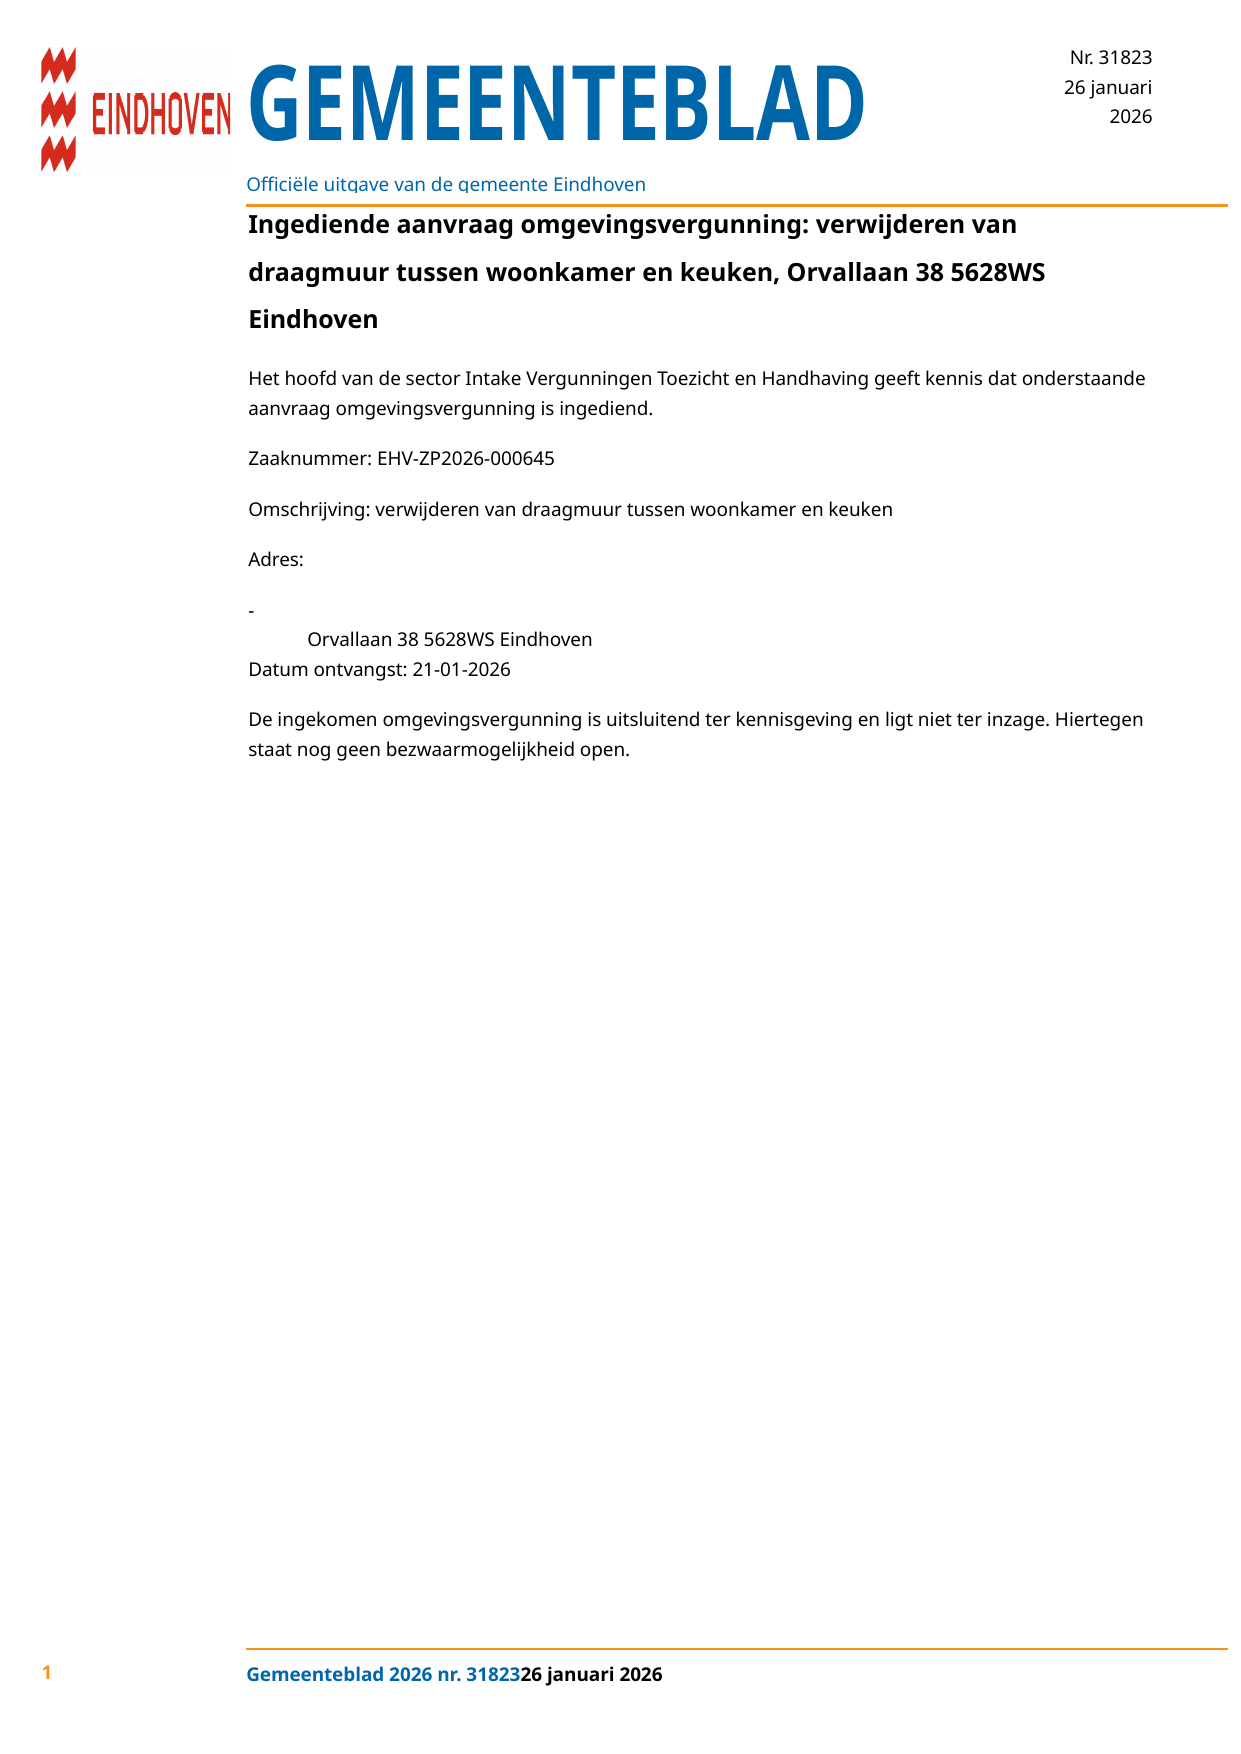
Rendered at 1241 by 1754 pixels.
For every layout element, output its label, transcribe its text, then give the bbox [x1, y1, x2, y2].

text Adres: [248, 546, 1152, 572]
text Het hoofd van de sector Intake Vergunningen Toezicht en Handhaving geeft kennis dat onderstaande aanvraag omgevingsvergunning is ingediend. [248, 366, 1152, 421]
text Datum ontvangst: 21-01-2026 [248, 656, 1152, 682]
list Orvallaan 38 5628WS Eindhoven [248, 626, 1152, 652]
text Zaaknummer: EHV-ZP2026-000645 [248, 446, 1152, 471]
text Ingediende aanvraag omgevingsvergunning: verwijderen van draagmuur tussen woonkamer en keuken, Orvallaan 38 5628WS Eindhoven [248, 207, 1152, 336]
text Omschrijving: verwijderen van draagmuur tussen woonkamer en keuken [248, 496, 1152, 522]
text De ingekomen omgevingsvergunning is uitsluitend ter kennisgeving en ligt niet ter inzage. Hiertegen staat nog geen bezwaarmogelijkheid open. [248, 706, 1152, 762]
picture [41, 47, 231, 172]
